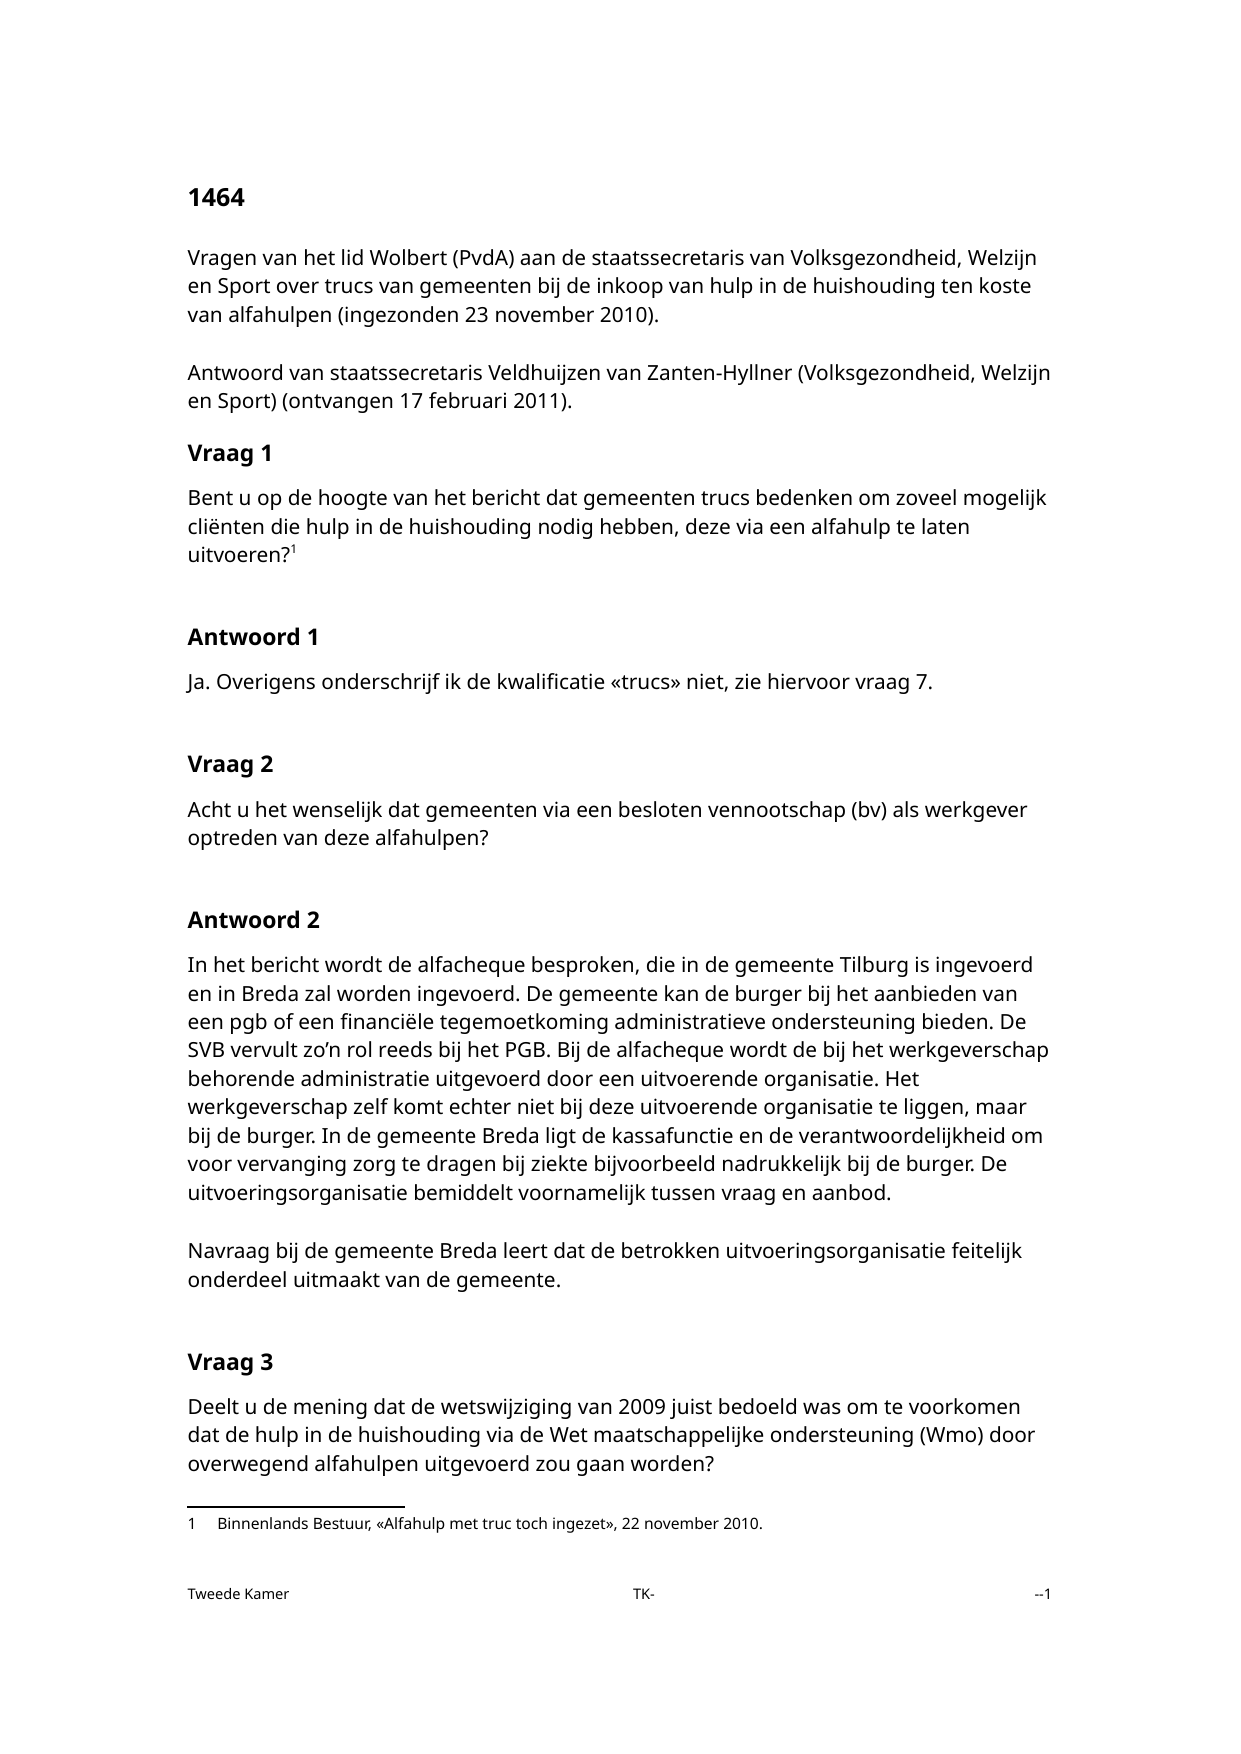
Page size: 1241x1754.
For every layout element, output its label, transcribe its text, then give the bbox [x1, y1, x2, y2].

text Antwoord van staatssecretaris Veldhuijzen van Zanten-Hyllner (Volksgezondheid, Welzijn en Sport) (ontvangen 17 februari 2011). [187, 358, 1053, 415]
text Acht u het wenselijk dat gemeenten via een besloten vennootschap (bv) als werkgever optreden van deze alfahulpen? [187, 795, 1053, 852]
subtitle Antwoord 2 [187, 904, 1053, 935]
text Binnenlands Bestuur, «Alfahulp met truc toch ingezet», 22 november 2010. [187, 1506, 1053, 1534]
subtitle Vraag 2 [187, 748, 1053, 780]
subtitle Antwoord 1 [187, 621, 1053, 652]
text In het bericht wordt de alfacheque besproken, die in de gemeente Tilburg is ingevoerd en in Breda zal worden ingevoerd. De gemeente kan de burger bij het aanbieden van een pgb of een financiële tegemoetkoming administratieve ondersteuning bieden. De SVB vervult zo’n rol reeds bij het PGB. Bij de alfacheque wordt de bij het werkgeverschap behorende administratie uitgevoerd door een uitvoerende organisatie. Het werkgeverschap zelf komt echter niet bij deze uitvoerende organisatie te liggen, maar bij de burger. In de gemeente Breda ligt de kassafunctie en de verantwoordelijkheid om voor vervanging zorg te dragen bij ziekte bijvoorbeeld nadrukkelijk bij de burger. De uitvoeringsorganisatie bemiddelt voornamelijk tussen vraag en aanbod. [187, 950, 1053, 1206]
text Navraag bij de gemeente Breda leert dat de betrokken uitvoeringsorganisatie feitelijk onderdeel uitmaakt van de gemeente. [187, 1236, 1053, 1293]
text Bent u op de hoogte van het bericht dat gemeenten trucs bedenken om zoveel mogelijk cliënten die hulp in de huishouding nodig hebben, deze via een alfahulp te laten uitvoeren? [187, 483, 1053, 569]
text Deelt u de mening dat de wetswijziging van 2009 juist bedoeld was om te voorkomen dat de hulp in de huishouding via de Wet maatschappelijke ondersteuning (Wmo) door overwegend alfahulpen uitgevoerd zou gaan worden? [187, 1392, 1053, 1477]
text 1464 [187, 179, 1053, 213]
subtitle Vraag 3 [187, 1346, 1053, 1377]
text Ja. Overigens onderschrijf ik de kwalificatie «trucs» niet, zie hiervoor vraag 7. [187, 667, 1053, 696]
subtitle Vraag 1 [187, 437, 1053, 468]
text Vragen van het lid Wolbert (PvdA) aan de staatssecretaris van Volksgezondheid, Welzijn en Sport over trucs van gemeenten bij de inkoop van hulp in de huishouding ten koste van alfahulpen (ingezonden 23 november 2010). [187, 243, 1053, 328]
